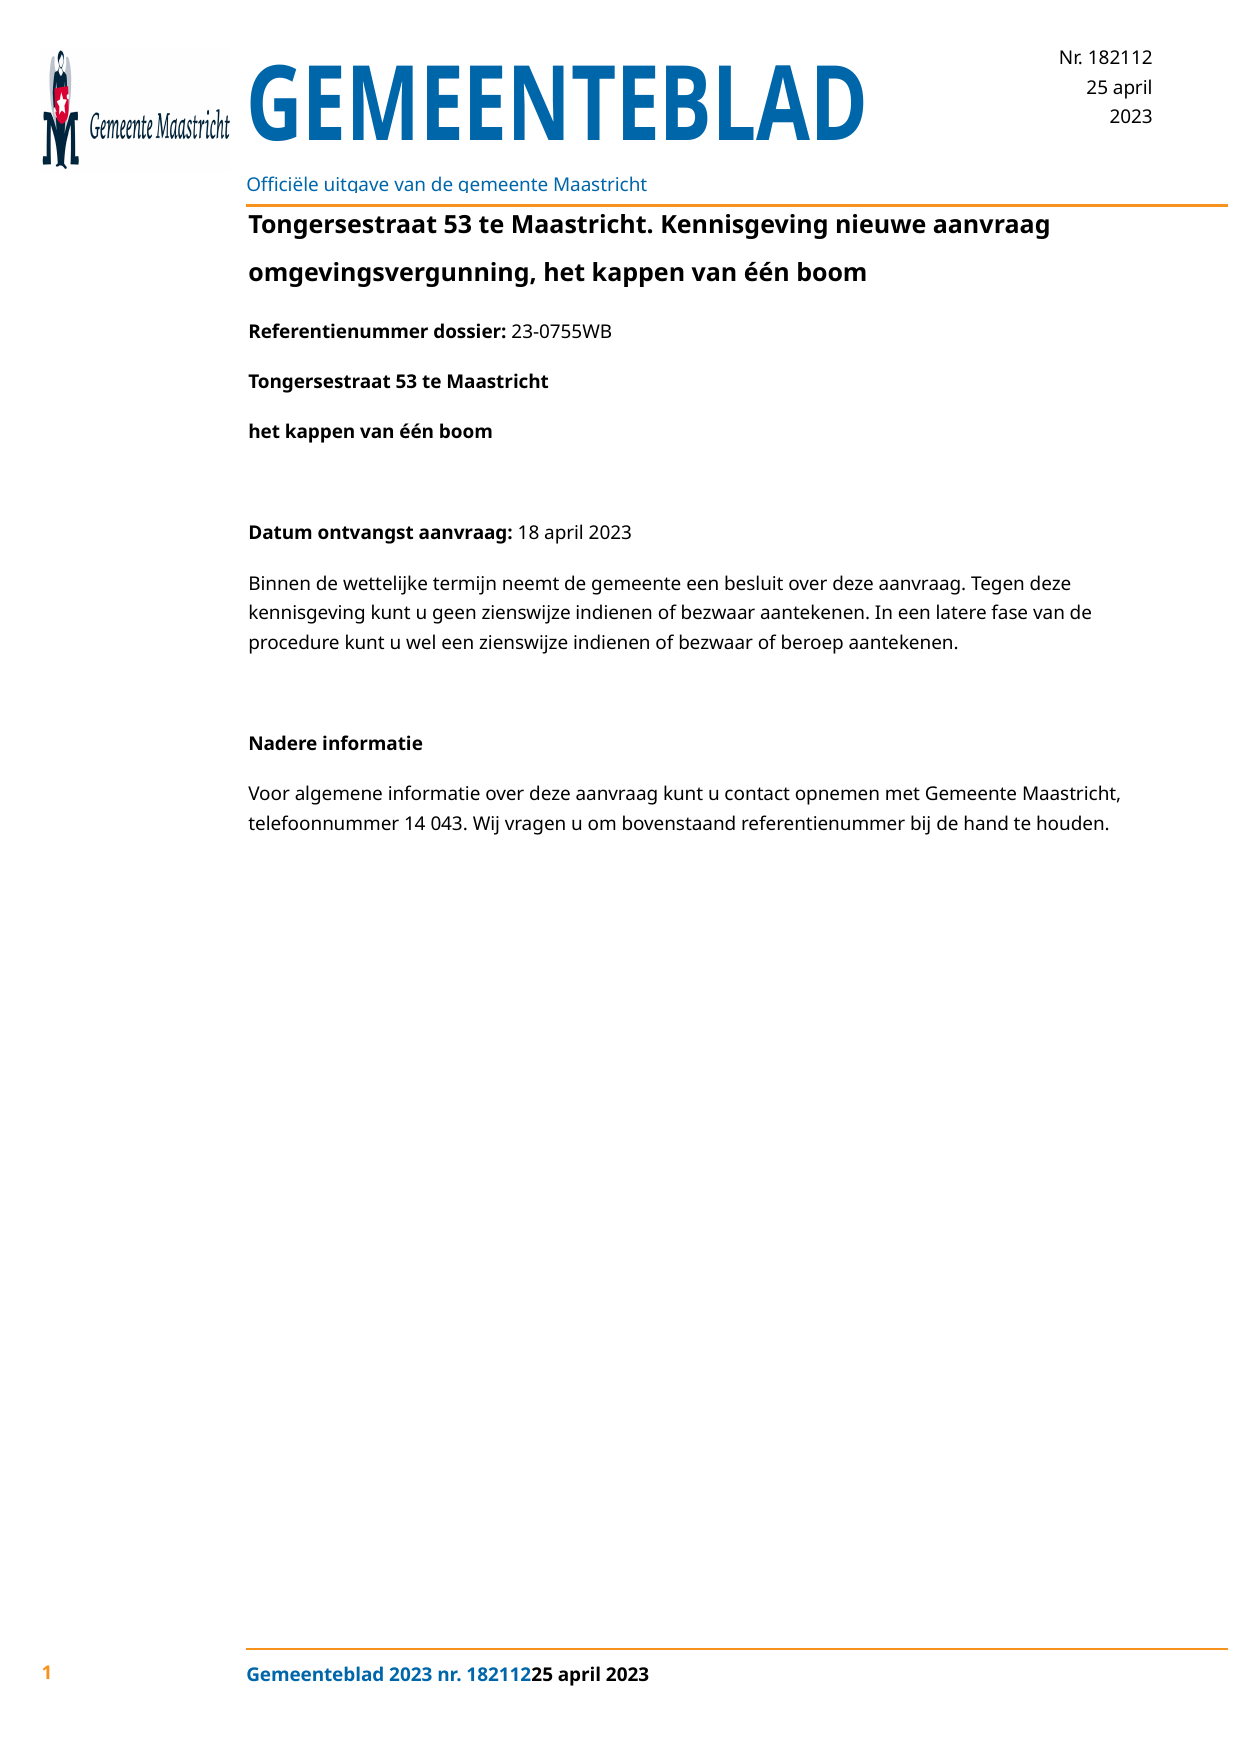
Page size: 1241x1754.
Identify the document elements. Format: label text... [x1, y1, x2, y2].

picture [41, 47, 231, 172]
text Datum ontvangst aanvraag: 18 april 2023 [248, 519, 1152, 545]
text Binnen de wettelijke termijn neemt de gemeente een besluit over deze aanvraag. Tegen deze kennisgeving kunt u geen zienswijze indienen of bezwaar aantekenen. In een latere fase van de procedure kunt u wel een zienswijze indienen of bezwaar of beroep aantekenen. [248, 570, 1152, 655]
text Voor algemene informatie over deze aanvraag kunt u contact opnemen met Gemeente Maastricht, telefoonnummer 14 043. Wij vragen u om bovenstaand referentienummer bij de hand te houden. [248, 780, 1152, 836]
text het kappen van één boom [248, 419, 1152, 444]
text Tongersestraat 53 te Maastricht [248, 368, 1152, 394]
text Nadere informatie [248, 730, 1152, 756]
text Tongersestraat 53 te Maastricht. Kennisgeving nieuwe aanvraag omgevingsvergunning, het kappen van één boom [248, 207, 1152, 288]
text Referentienummer dossier: 23-0755WB [248, 318, 1152, 344]
